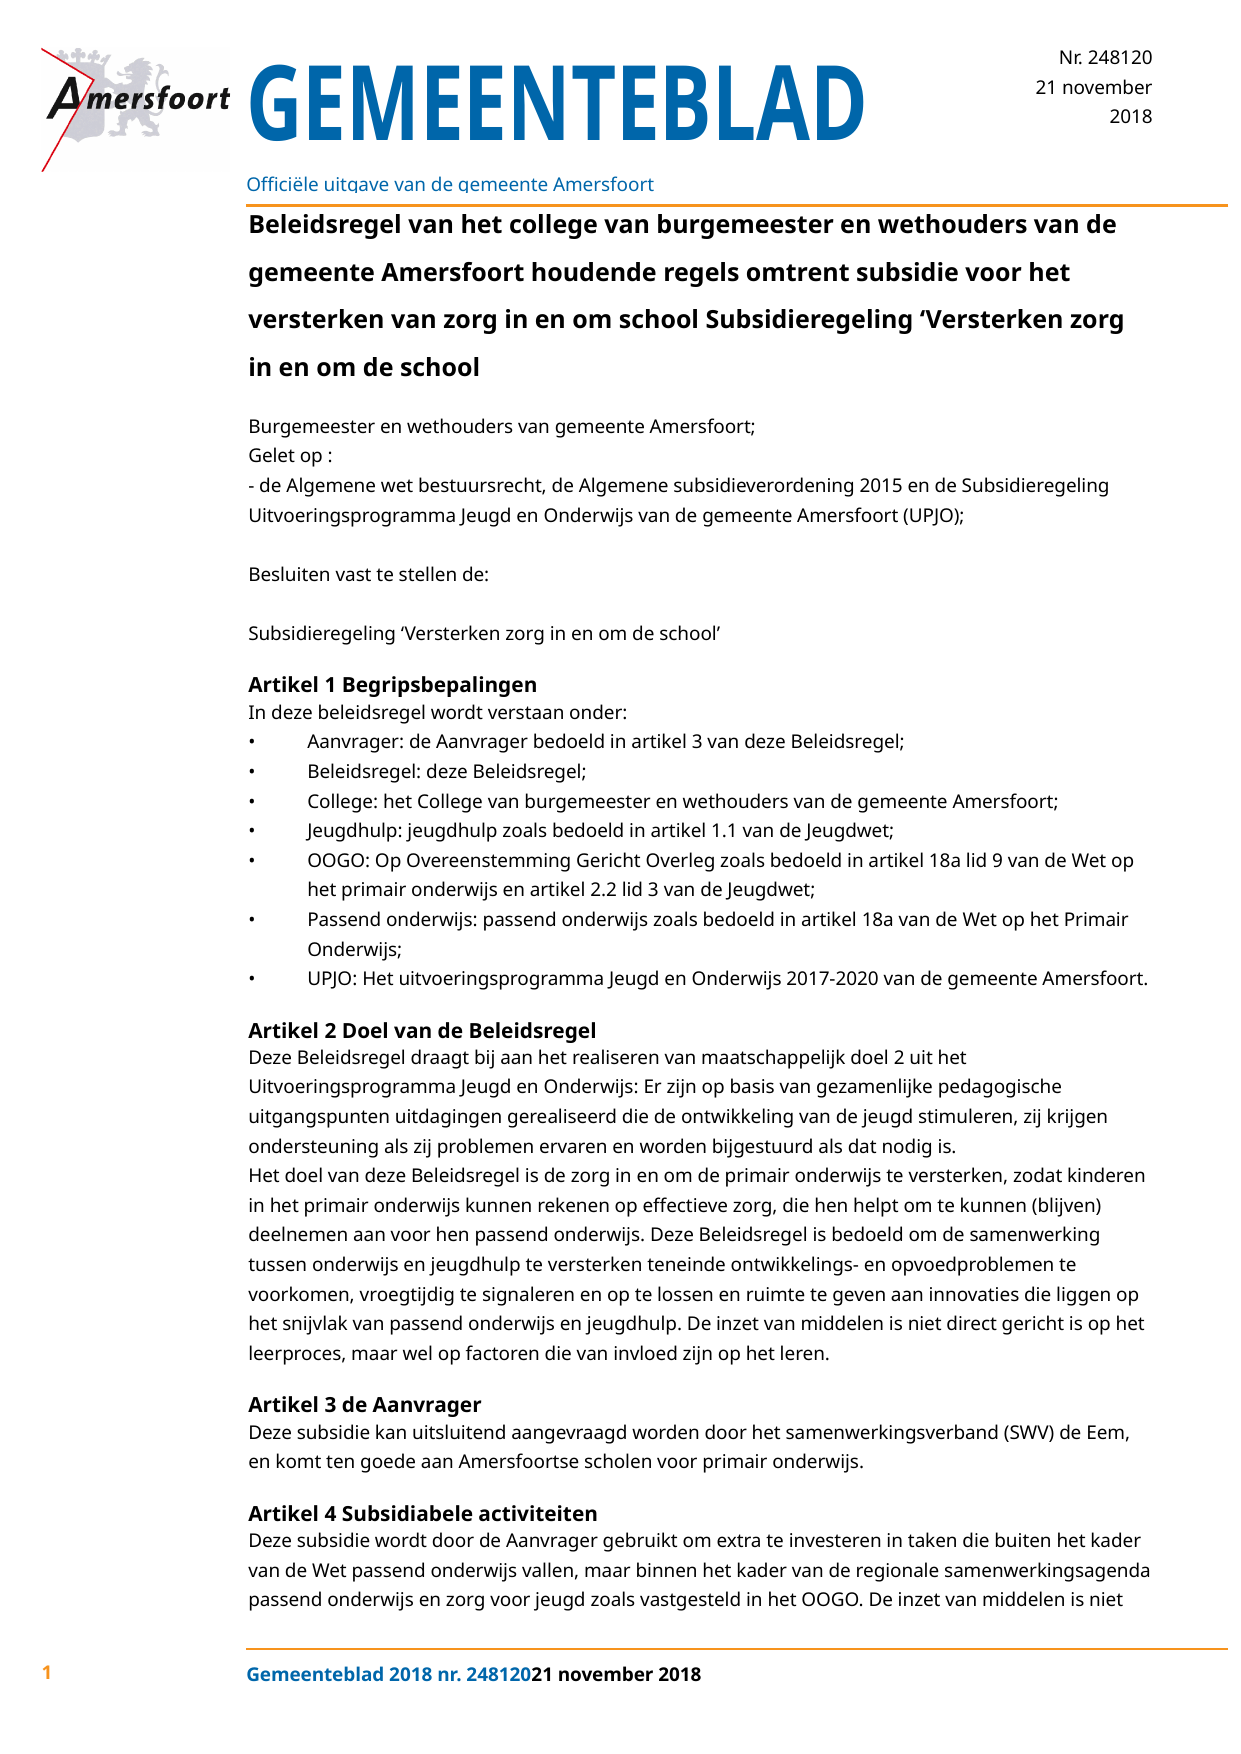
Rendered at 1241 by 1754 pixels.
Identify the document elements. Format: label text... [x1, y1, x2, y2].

text Deze Beleidsregel draagt bij aan het realiseren van maatschappelijk doel 2 uit het Uitvoeringsprogramma Jeugd en Onderwijs: Er zijn op basis van gezamenlijke pedagogische uitgangspunten uitdagingen gerealiseerd die de ontwikkeling van de jeugd stimuleren, zij krijgen ondersteuning als zij problemen ervaren en worden bijgestuurd als dat nodig is. [248, 1044, 1152, 1159]
text Deze subsidie wordt door de Aanvrager gebruikt om extra te investeren in taken die buiten het kader van de Wet passend onderwijs vallen, maar binnen het kader van de regionale samenwerkingsagenda passend onderwijs en zorg voor jeugd zoals vastgesteld in het OOGO. De inzet van middelen is niet [248, 1527, 1152, 1612]
list Aanvrager: de Aanvrager bedoeld in artikel 3 van deze Beleidsregel; [248, 729, 1152, 754]
text Artikel 1 Begripsbepalingen [248, 671, 1152, 699]
text Gelet op : [248, 443, 1152, 468]
text Subsidieregeling ‘Versterken zorg in en om de school’ [248, 620, 1152, 646]
text - de Algemene wet bestuursrecht, de Algemene subsidieverordening 2015 en de Subsidieregeling Uitvoeringsprogramma Jeugd en Onderwijs van de gemeente Amersfoort (UPJO); [248, 472, 1152, 528]
list UPJO: Het uitvoeringsprogramma Jeugd en Onderwijs 2017-2020 van de gemeente Amersfoort. [248, 965, 1152, 991]
list OOGO: Op Overeenstemming Gericht Overleg zoals bedoeld in artikel 18a lid 9 van de Wet op het primair onderwijs en artikel 2.2 lid 3 van de Jeugdwet; [248, 847, 1152, 902]
text In deze beleidsregel wordt verstaan onder: [248, 699, 1152, 725]
text Deze subsidie kan uitsluitend aangevraagd worden door het samenwerkingsverband (SWV) de Eem, en komt ten goede aan Amersfoortse scholen voor primair onderwijs. [248, 1419, 1152, 1474]
list Beleidsregel: deze Beleidsregel; [248, 758, 1152, 784]
text Het doel van deze Beleidsregel is de zorg in en om de primair onderwijs te versterken, zodat kinderen in het primair onderwijs kunnen rekenen op effectieve zorg, die hen helpt om te kunnen (blijven) deelnemen aan voor hen passend onderwijs. Deze Beleidsregel is bedoeld om de samenwerking tussen onderwijs en jeugdhulp te versterken teneinde ontwikkelings- en opvoedproblemen te voorkomen, vroegtijdig te signaleren en op te lossen en ruimte te geven aan innovaties die liggen op het snijvlak van passend onderwijs en jeugdhulp. De inzet van middelen is niet direct gericht is op het leerproces, maar wel op factoren die van invloed zijn op het leren. [248, 1162, 1152, 1366]
text Besluiten vast te stellen de: [248, 561, 1152, 587]
text Beleidsregel van het college van burgemeester en wethouders van de gemeente Amersfoort houdende regels omtrent subsidie voor het versterken van zorg in en om school Subsidieregeling ‘Versterken zorg in en om de school [248, 207, 1152, 384]
text Artikel 4 Subsidiabele activiteiten [248, 1499, 1152, 1527]
list Passend onderwijs: passend onderwijs zoals bedoeld in artikel 18a van de Wet op het Primair Onderwijs; [248, 906, 1152, 961]
picture [41, 47, 231, 172]
text Burgemeester en wethouders van gemeente Amersfoort; [248, 413, 1152, 439]
list College: het College van burgemeester en wethouders van de gemeente Amersfoort; [248, 788, 1152, 813]
text Artikel 3 de Aanvrager [248, 1390, 1152, 1419]
list Jeugdhulp: jeugdhulp zoals bedoeld in artikel 1.1 van de Jeugdwet; [248, 817, 1152, 843]
text Artikel 2 Doel van de Beleidsregel [248, 1016, 1152, 1044]
